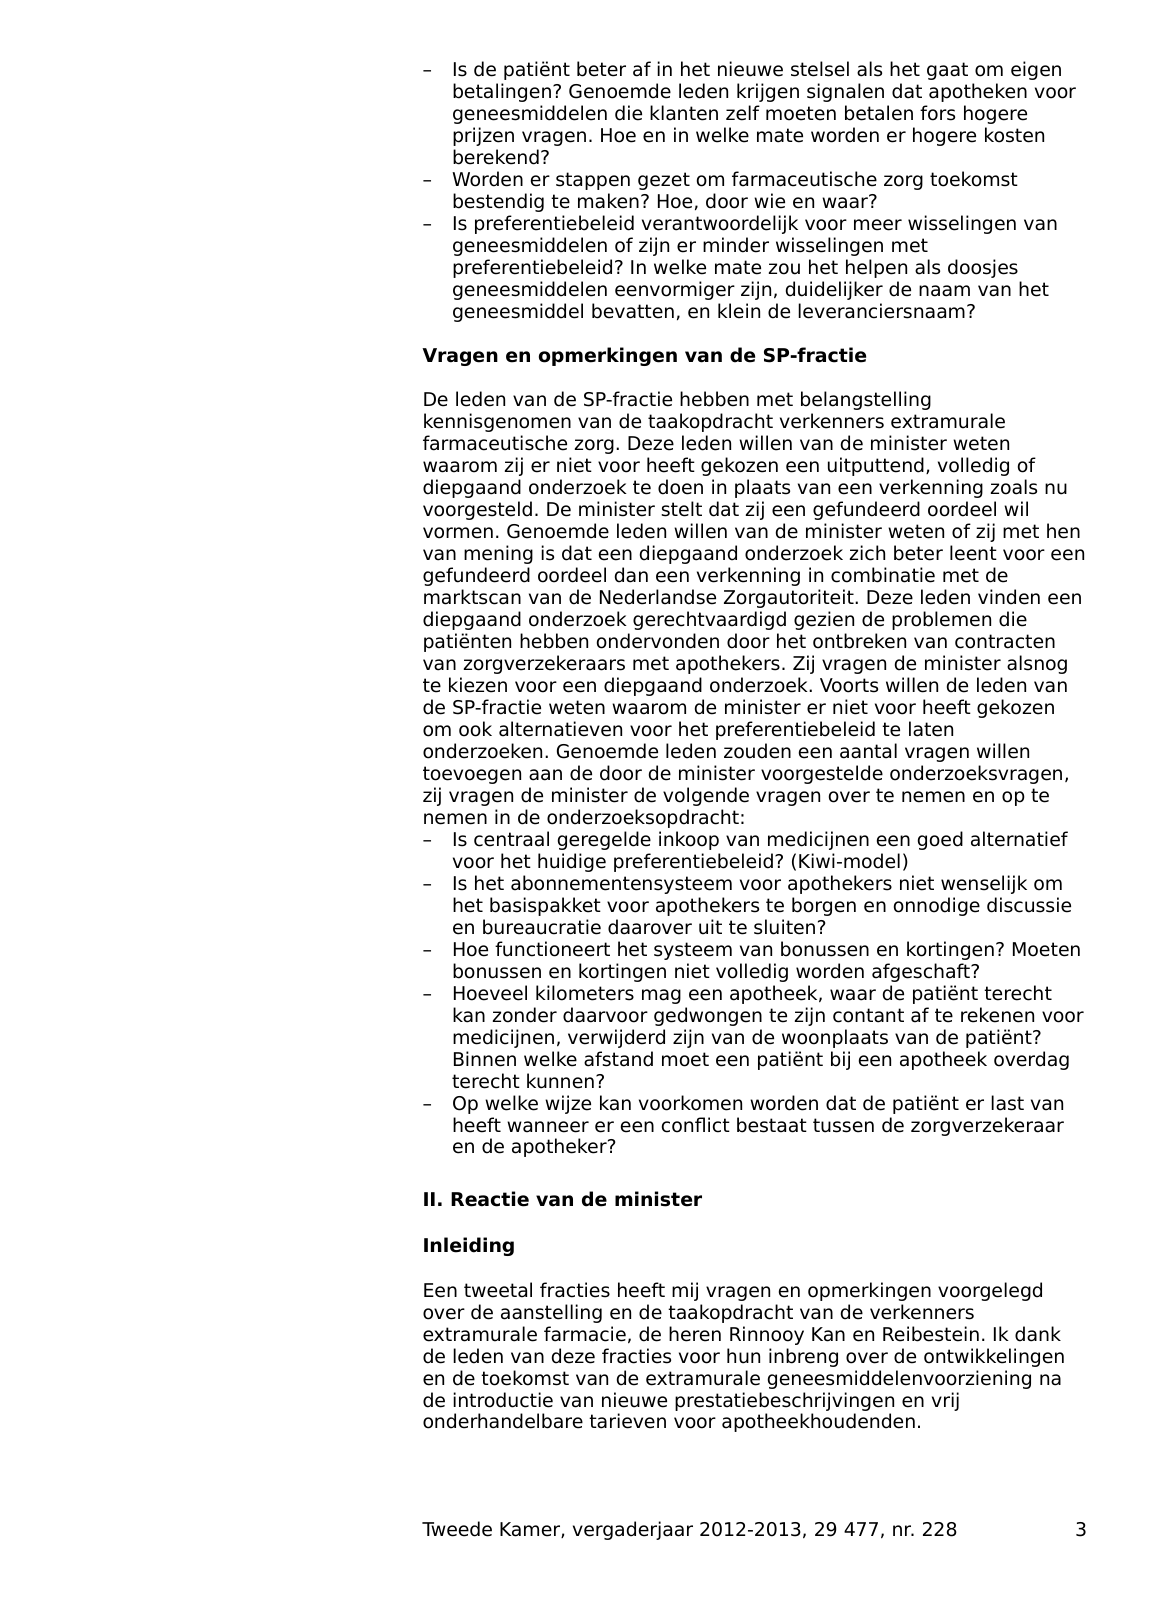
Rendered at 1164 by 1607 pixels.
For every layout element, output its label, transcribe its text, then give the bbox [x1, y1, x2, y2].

text De leden van de SP-fractie hebben met belangstelling kennisgenomen van de taakopdracht verkenners extramurale farmaceutische zorg. Deze leden willen van de minister weten waarom zij er niet voor heeft gekozen een uitputtend, volledig of diepgaand onderzoek te doen in plaats van een verkenning zoals nu voorgesteld. De minister stelt dat zij een gefundeerd oordeel wil vormen. Genoemde leden willen van de minister weten of zij met hen van mening is dat een diepgaand onderzoek zich beter leent voor een gefundeerd oordeel dan een verkenning in combinatie met de marktscan van de Nederlandse Zorgautoriteit. Deze leden vinden een diepgaand onderzoek gerechtvaardigd gezien de problemen die patiënten hebben ondervonden door het ontbreken van contracten van zorgverzekeraars met apothekers. Zij vragen de minister alsnog te kiezen voor een diepgaand onderzoek. Voorts willen de leden van de SP-fractie weten waarom de minister er niet voor heeft gekozen om ook alternatieven voor het preferentiebeleid te laten onderzoeken. Genoemde leden zouden een aantal vragen willen toevoegen aan de door de minister voorgestelde onderzoeksvragen, zij vragen de minister de volgende vragen over te nemen en op te nemen in de onderzoeksopdracht: [422, 389, 1087, 829]
text – Is preferentiebeleid verantwoordelijk voor meer wisselingen van geneesmiddelen of zijn er minder wisselingen met preferentiebeleid? In welke mate zou het helpen als doosjes geneesmiddelen eenvormiger zijn, duidelijker de naam van het geneesmiddel bevatten, en klein de leveranciersnaam? [422, 213, 1087, 323]
text – Is het abonnementensysteem voor apothekers niet wenselijk om het basispakket voor apothekers te borgen en onnodige discussie en bureaucratie daarover uit te sluiten? [422, 873, 1087, 939]
text – Hoeveel kilometers mag een apotheek, waar de patiënt terecht kan zonder daarvoor gedwongen te zijn contant af te rekenen voor medicijnen, verwijderd zijn van de woonplaats van de patiënt? Binnen welke afstand moet een patiënt bij een apotheek overdag terecht kunnen? [422, 983, 1087, 1092]
text Een tweetal fracties heeft mij vragen en opmerkingen voorgelegd over de aanstelling en de taakopdracht van de verkenners extramurale farmacie, de heren Rinnooy Kan en Reibestein. Ik dank de leden van deze fracties voor hun inbreng over de ontwikkelingen en de toekomst van de extramurale geneesmiddelenvoorziening na de introductie van nieuwe prestatiebeschrijvingen en vrij onderhandelbare tarieven voor apotheekhoudenden. [422, 1279, 1087, 1433]
text – Op welke wijze kan voorkomen worden dat de patiënt er last van heeft wanneer er een conflict bestaat tussen de zorgverzekeraar en de apotheker? [422, 1092, 1087, 1158]
subtitle Inleiding [422, 1235, 1087, 1257]
text – Is de patiënt beter af in het nieuwe stelsel als het gaat om eigen betalingen? Genoemde leden krijgen signalen dat apotheken voor geneesmiddelen die klanten zelf moeten betalen fors hogere prijzen vragen. Hoe en in welke mate worden er hogere kosten berekend? [422, 59, 1087, 169]
text – Hoe functioneert het systeem van bonussen en kortingen? Moeten bonussen en kortingen niet volledig worden afgeschaft? [422, 939, 1087, 983]
subtitle II. Reactie van de minister [422, 1188, 1087, 1210]
subtitle Vragen en opmerkingen van de SP-fractie [422, 345, 1087, 367]
text – Worden er stappen gezet om farmaceutische zorg toekomst bestendig te maken? Hoe, door wie en waar? [422, 169, 1087, 213]
text – Is centraal geregelde inkoop van medicijnen een goed alternatief voor het huidige preferentiebeleid? (Kiwi-model) [422, 829, 1087, 873]
